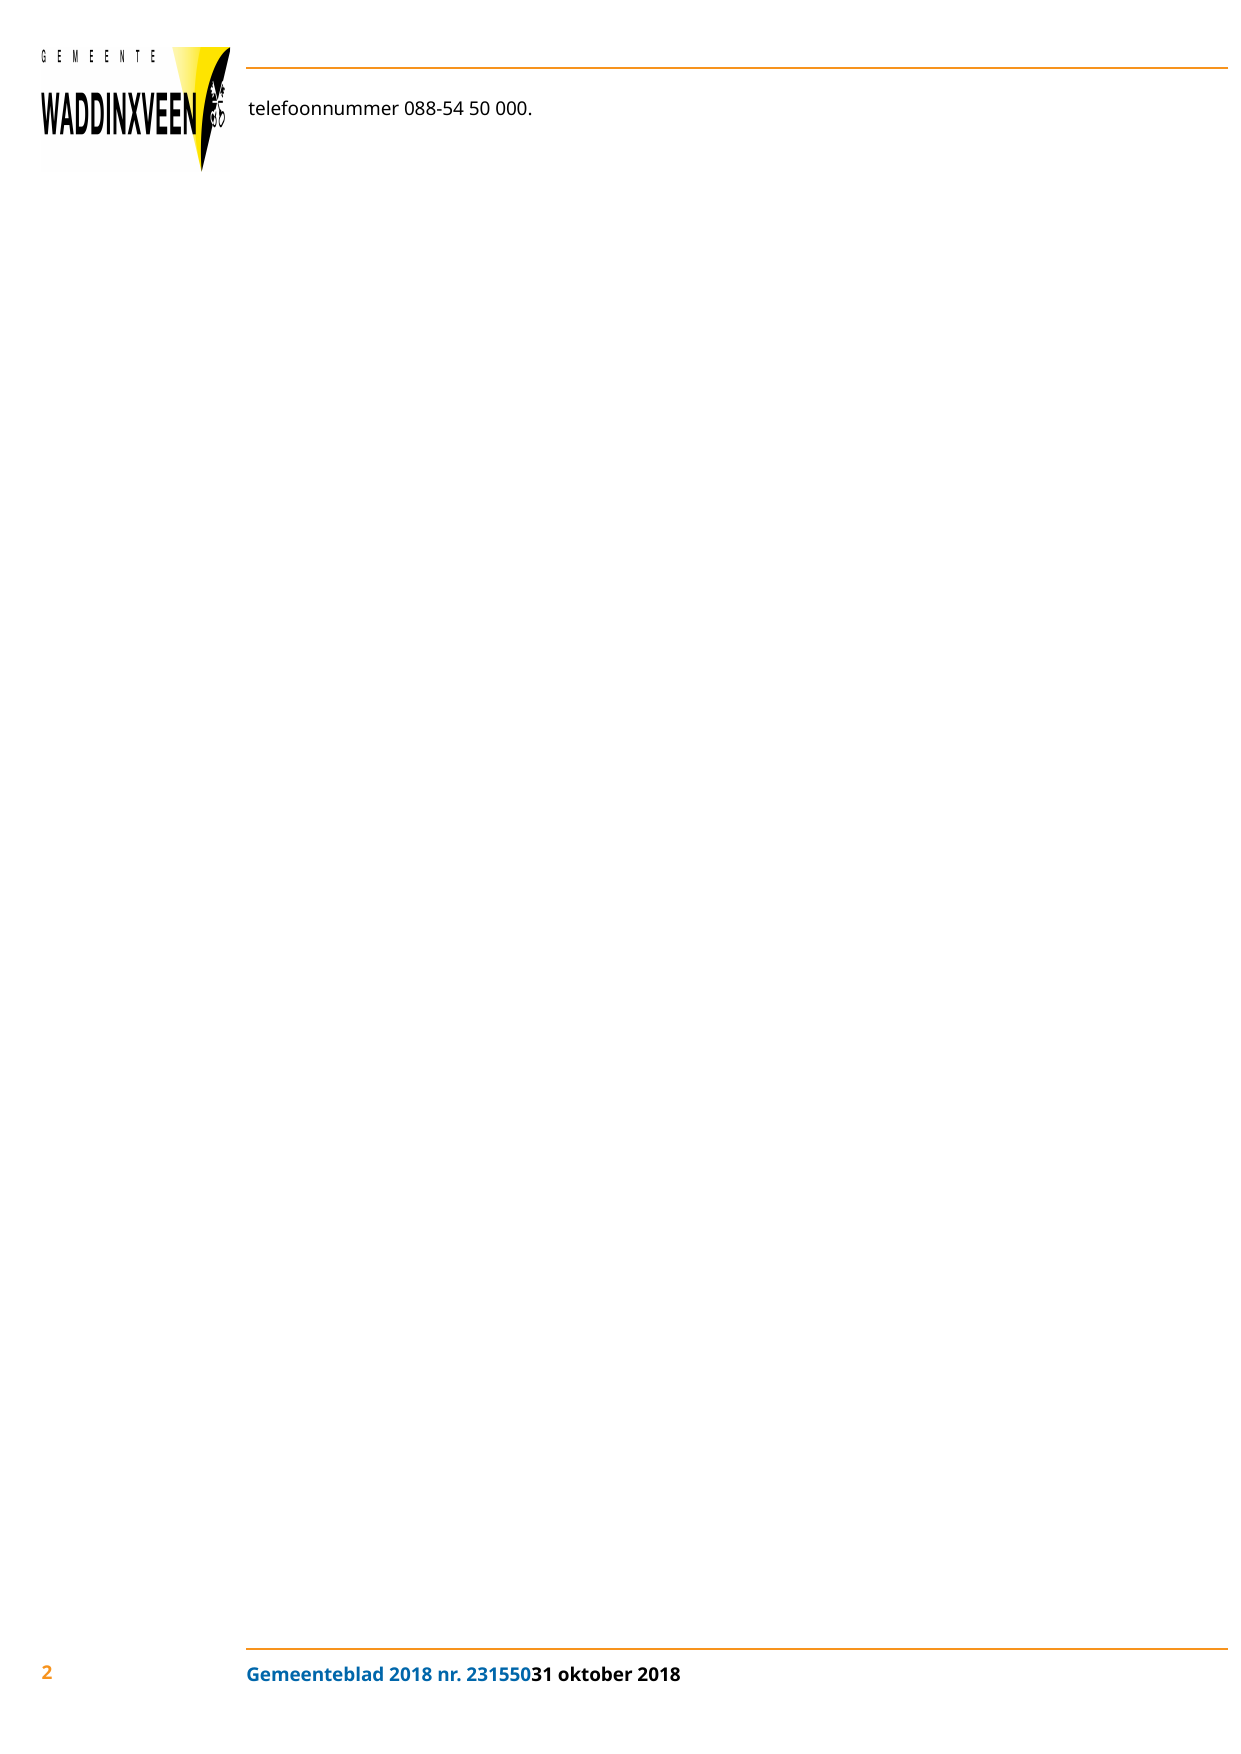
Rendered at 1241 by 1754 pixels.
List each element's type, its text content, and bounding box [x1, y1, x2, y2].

picture [41, 47, 231, 172]
text telefoonnummer 088-54 50 000. [248, 95, 1152, 121]
